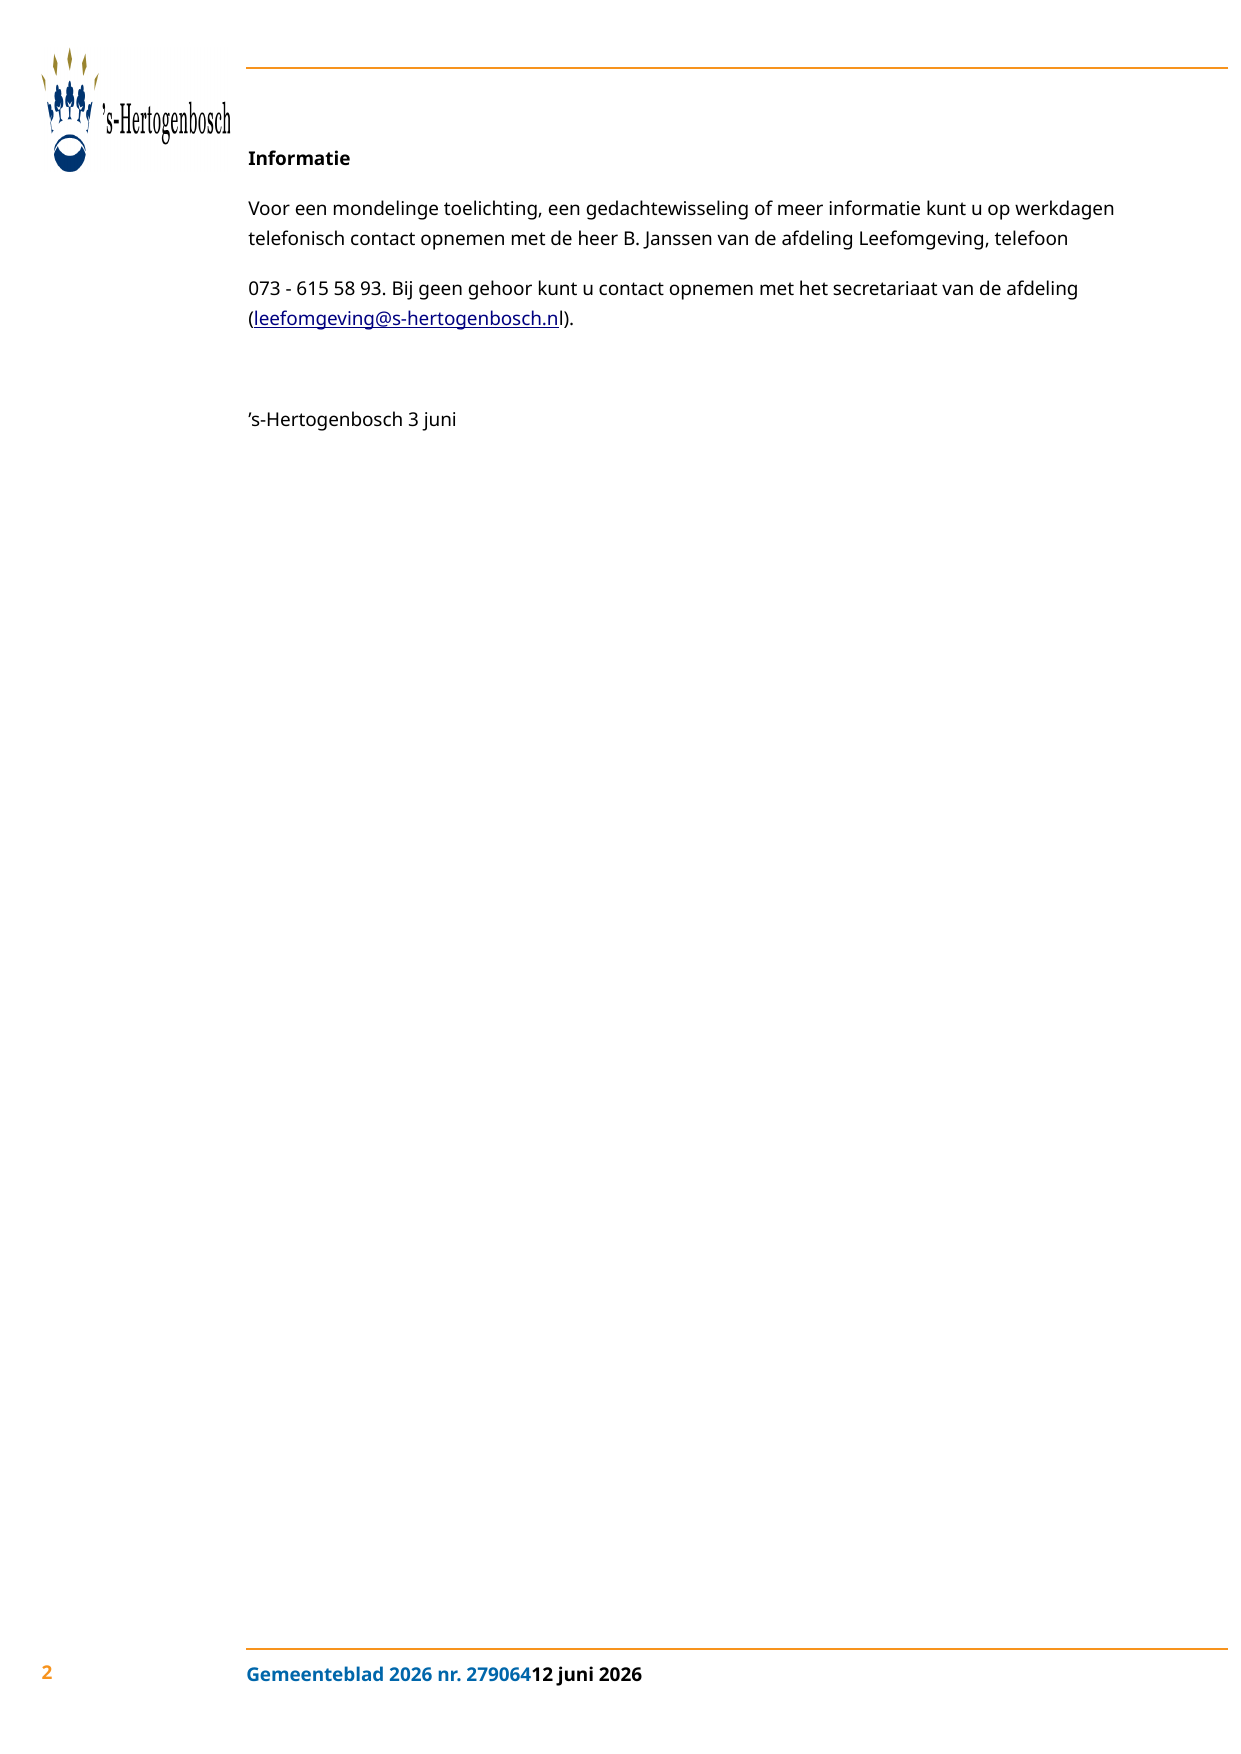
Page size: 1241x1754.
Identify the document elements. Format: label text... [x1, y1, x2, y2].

text ’s-Hertogenbosch 3 juni [248, 406, 1152, 432]
text Voor een mondelinge toelichting, een gedachtewisseling of meer informatie kunt u op werkdagen telefonisch contact opnemen met de heer B. Janssen van de afdeling Leefomgeving, telefoon [248, 196, 1152, 251]
text 073 - 615 58 93. Bij geen gehoor kunt u contact opnemen met het secretariaat van de afdeling (leefomgeving@s-hertogenbosch.nl). [248, 276, 1152, 331]
picture [41, 47, 231, 172]
text Informatie [248, 145, 1152, 171]
